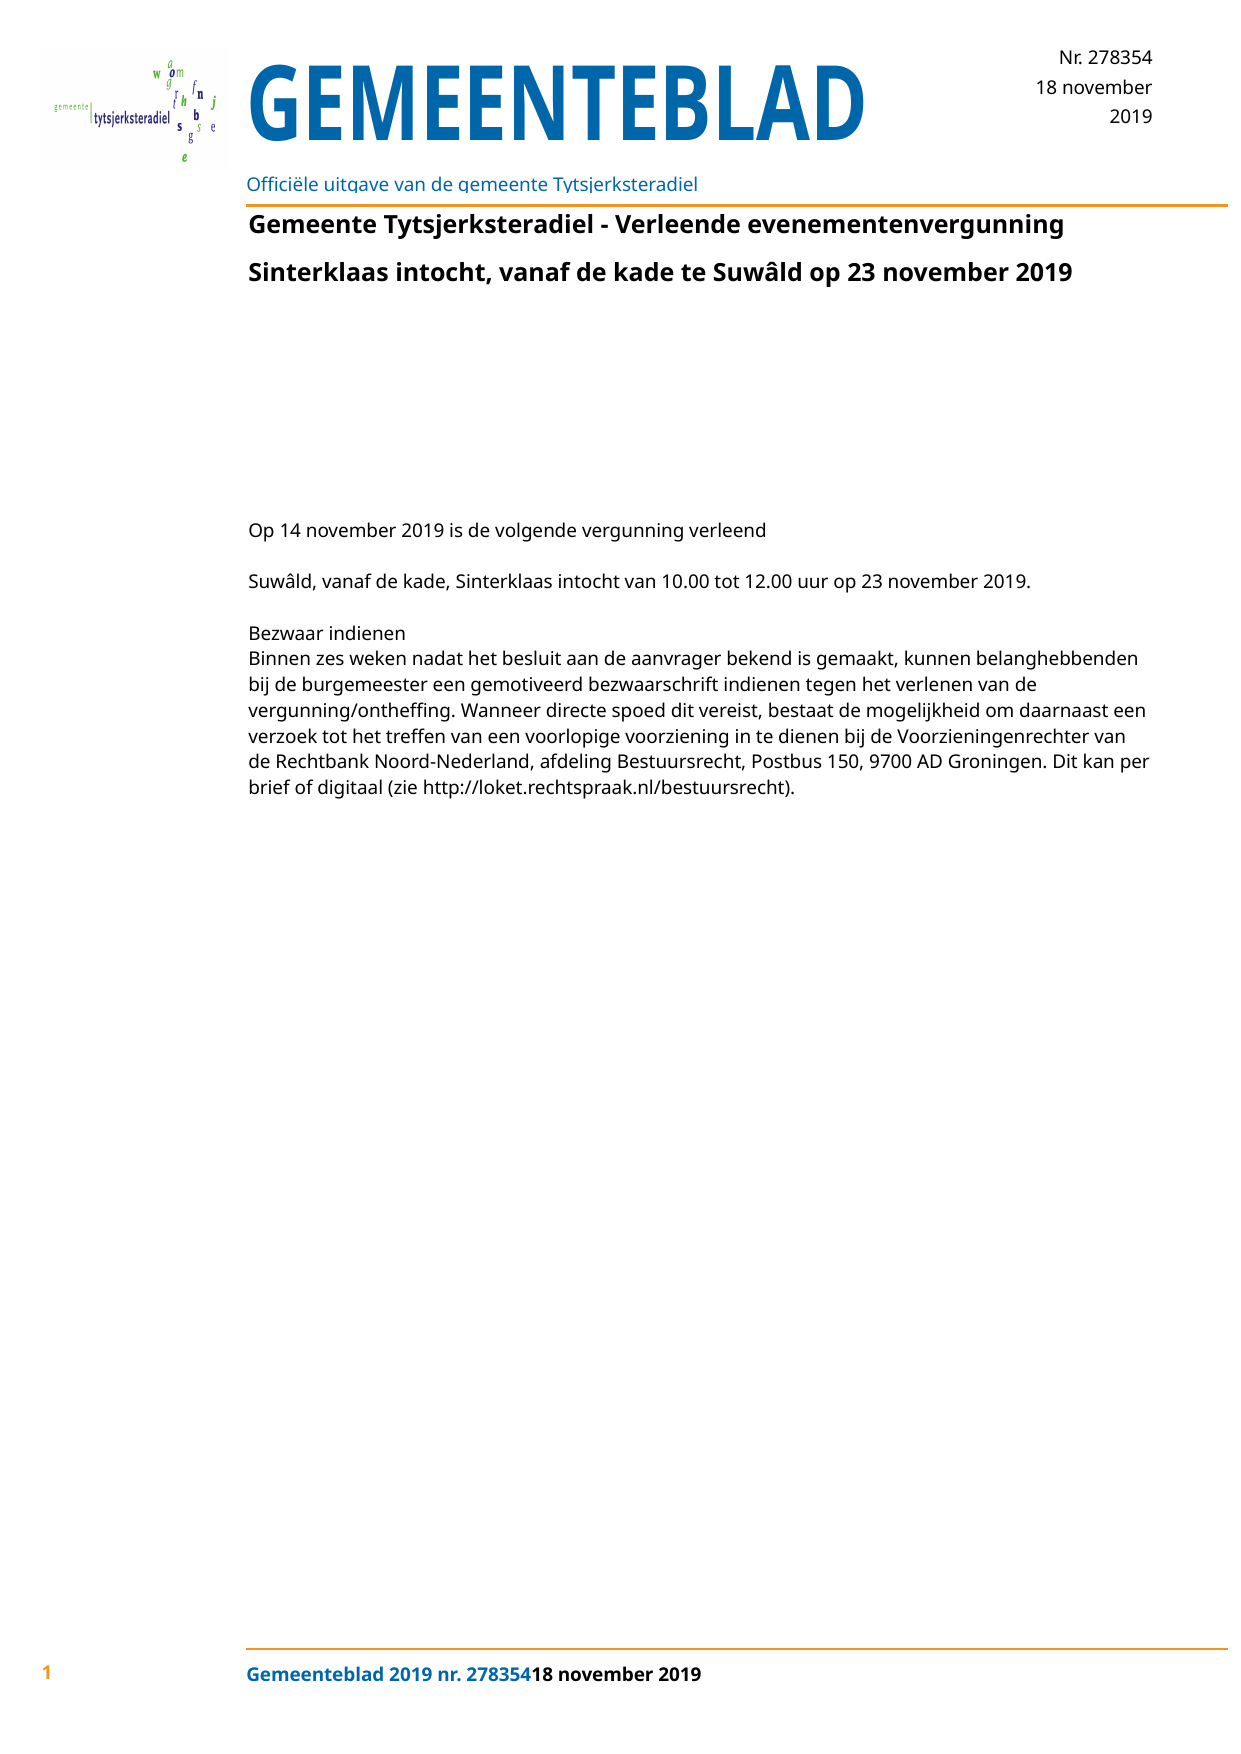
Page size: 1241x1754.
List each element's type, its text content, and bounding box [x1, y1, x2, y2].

text Binnen zes weken nadat het besluit aan de aanvrager bekend is gemaakt, kunnen belanghebbenden bij de burgemeester een gemotiveerd bezwaarschrift indienen tegen het verlenen van de vergunning/ontheffing. Wanneer directe spoed dit vereist, bestaat de mogelijkheid om daarnaast een verzoek tot het treffen van een voorlopige voorziening in te dienen bij de Voorzieningenrechter van de Rechtbank Noord-Nederland, afdeling Bestuursrecht, Postbus 150, 9700 AD Groningen. Dit kan per brief of digitaal (zie http://loket.rechtspraak.nl/bestuursrecht). [248, 646, 1152, 800]
picture [41, 47, 231, 172]
text Op 14 november 2019 is de volgende vergunning verleend [248, 517, 1152, 543]
text Suwâld, vanaf de kade, Sinterklaas intocht van 10.00 tot 12.00 uur op 23 november 2019. [248, 568, 1152, 594]
text Gemeente Tytsjerksteradiel - Verleende evenementenvergunning Sinterklaas intocht, vanaf de kade te Suwâld op 23 november 2019 [248, 207, 1152, 288]
text Bezwaar indienen [248, 620, 1152, 646]
